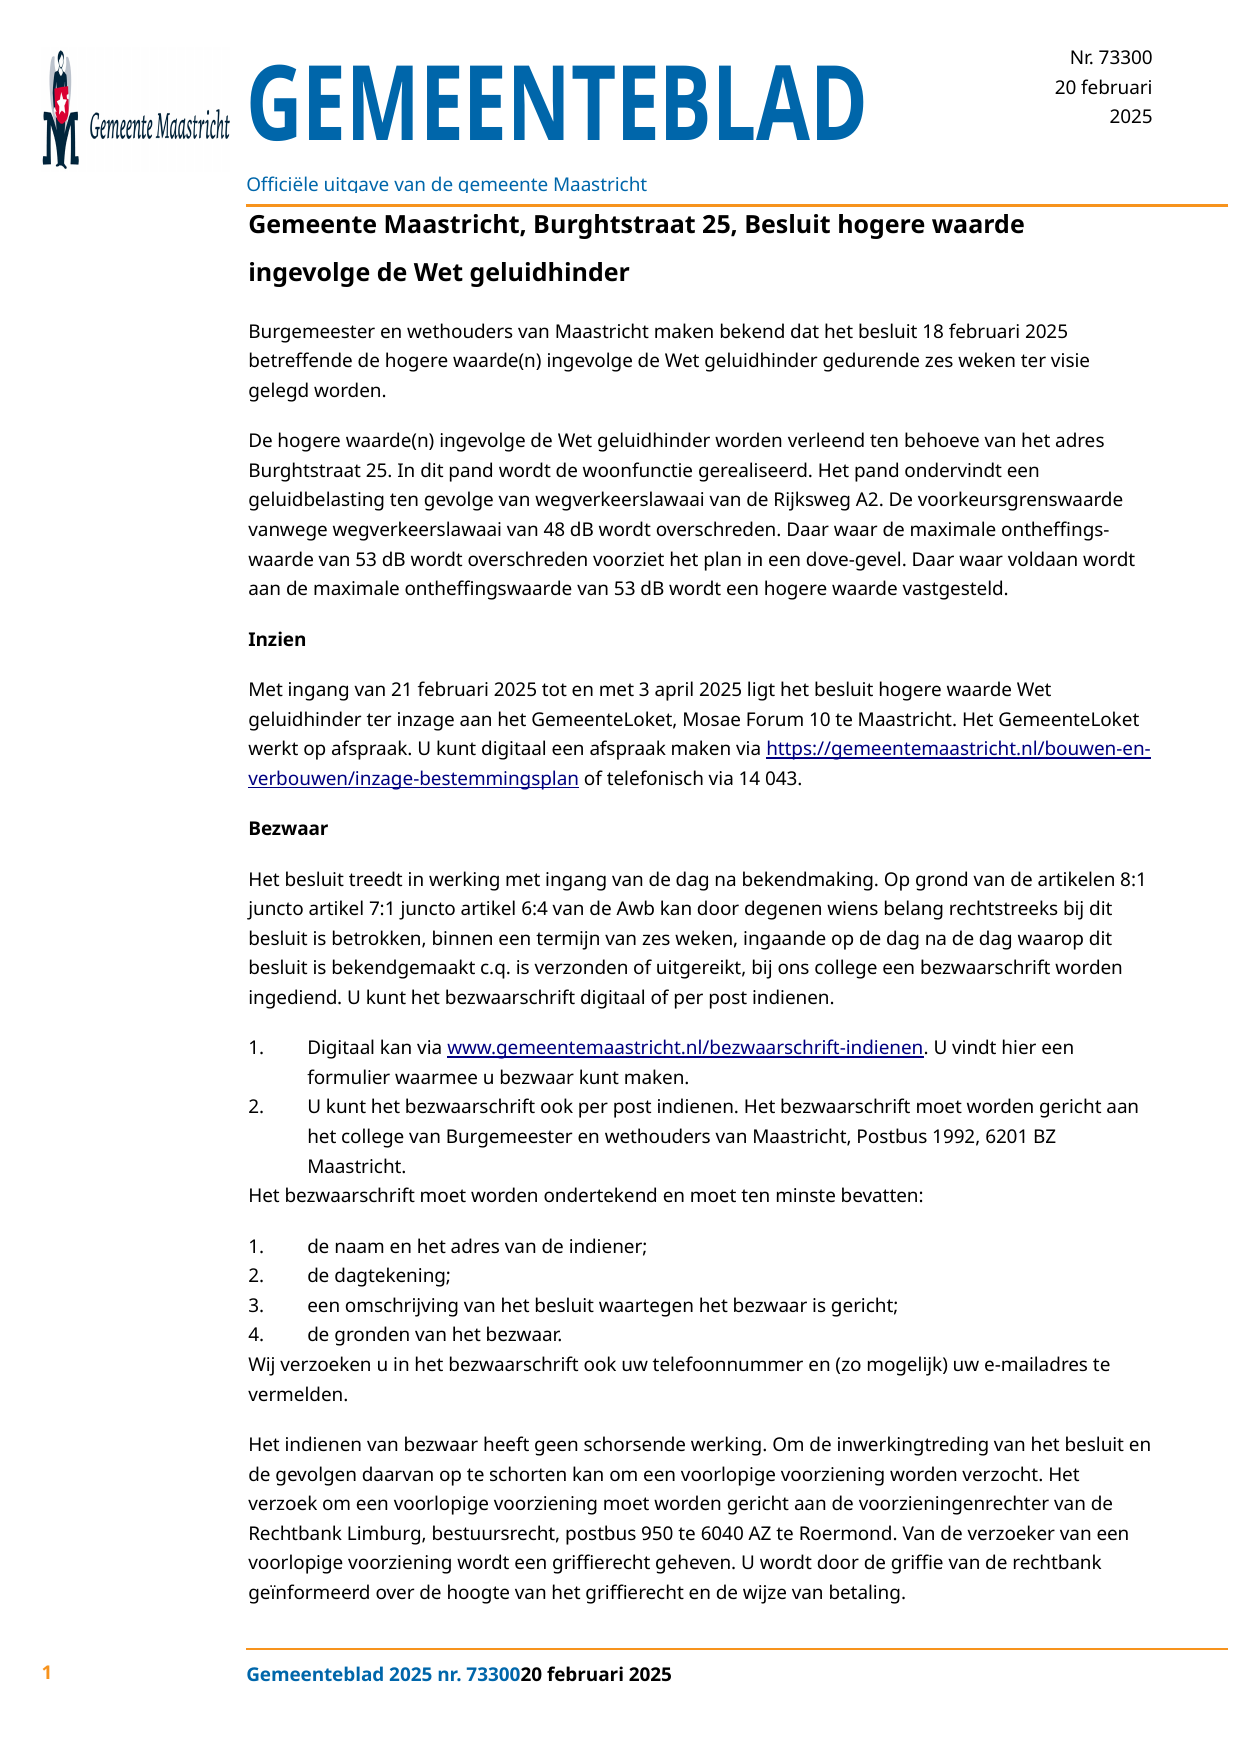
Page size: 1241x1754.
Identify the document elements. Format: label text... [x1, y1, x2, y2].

text De hogere waarde(n) ingevolge de Wet geluidhinder worden verleend ten behoeve van het adres Burghtstraat 25. In dit pand wordt de woonfunctie gerealiseerd. Het pand ondervindt een geluidbelasting ten gevolge van wegverkeerslawaai van de Rijksweg A2. De voorkeursgrenswaarde vanwege wegverkeerslawaai van 48 dB wordt overschreden. Daar waar de maximale ontheffings-waarde van 53 dB wordt overschreden voorziet het plan in een dove-gevel. Daar waar voldaan wordt aan de maximale ontheffingswaarde van 53 dB wordt een hogere waarde vastgesteld. [248, 427, 1152, 601]
text Met ingang van 21 februari 2025 tot en met 3 april 2025 ligt het besluit hogere waarde Wet geluidhinder ter inzage aan het GemeenteLoket, Mosae Forum 10 te Maastricht. Het GemeenteLoket werkt op afspraak. U kunt digitaal een afspraak maken via https://gemeentemaastricht.nl/bouwen-en-verbouwen/inzage-bestemmingsplan of telefonisch via 14 043. [248, 676, 1152, 791]
list Digitaal kan via www.gemeentemaastricht.nl/bezwaarschrift-indienen. U vindt hier een formulier waarmee u bezwaar kunt maken. [248, 1034, 1152, 1090]
text Het indienen van bezwaar heeft geen schorsende werking. Om de inwerkingtreding van het besluit en de gevolgen daarvan op te schorten kan om een voorlopige voorziening worden verzocht. Het verzoek om een voorlopige voorziening moet worden gericht aan de voorzieningenrechter van de Rechtbank Limburg, bestuursrecht, postbus 950 te 6040 AZ te Roermond. Van de verzoeker van een voorlopige voorziening wordt een griffierecht geheven. U wordt door de griffie van de rechtbank geïnformeerd over de hoogte van het griffierecht en de wijze van betaling. [248, 1431, 1152, 1605]
picture [41, 47, 231, 172]
text Bezwaar [248, 815, 1152, 841]
text Gemeente Maastricht, Burghtstraat 25, Besluit hogere waarde ingevolge de Wet geluidhinder [248, 207, 1152, 288]
list de naam en het adres van de indiener; [248, 1233, 1152, 1259]
text Burgemeester en wethouders van Maastricht maken bekend dat het besluit 18 februari 2025 betreffende de hogere waarde(n) ingevolge de Wet geluidhinder gedurende zes weken ter visie gelegd worden. [248, 318, 1152, 403]
list de gronden van het bezwaar. [248, 1322, 1152, 1347]
text Het bezwaarschrift moet worden ondertekend en moet ten minste bevatten: [248, 1182, 1152, 1208]
list een omschrijving van het besluit waartegen het bezwaar is gericht; [248, 1292, 1152, 1318]
list U kunt het bezwaarschrift ook per post indienen. Het bezwaarschrift moet worden gericht aan het college van Burgemeester en wethouders van Maastricht, Postbus 1992, 6201 BZ Maastricht. [248, 1094, 1152, 1179]
list de dagtekening; [248, 1262, 1152, 1288]
text Wij verzoeken u in het bezwaarschrift ook uw telefoonnummer en (zo mogelijk) uw e-mailadres te vermelden. [248, 1351, 1152, 1407]
text Het besluit treedt in werking met ingang van de dag na bekendmaking. Op grond van de artikelen 8:1 juncto artikel 7:1 juncto artikel 6:4 van de Awb kan door degenen wiens belang rechtstreeks bij dit besluit is betrokken, binnen een termijn van zes weken, ingaande op de dag na de dag waarop dit besluit is bekendgemaakt c.q. is verzonden of uitgereikt, bij ons college een bezwaarschrift worden ingediend. U kunt het bezwaarschrift digitaal of per post indienen. [248, 866, 1152, 1010]
text Inzien [248, 626, 1152, 652]
